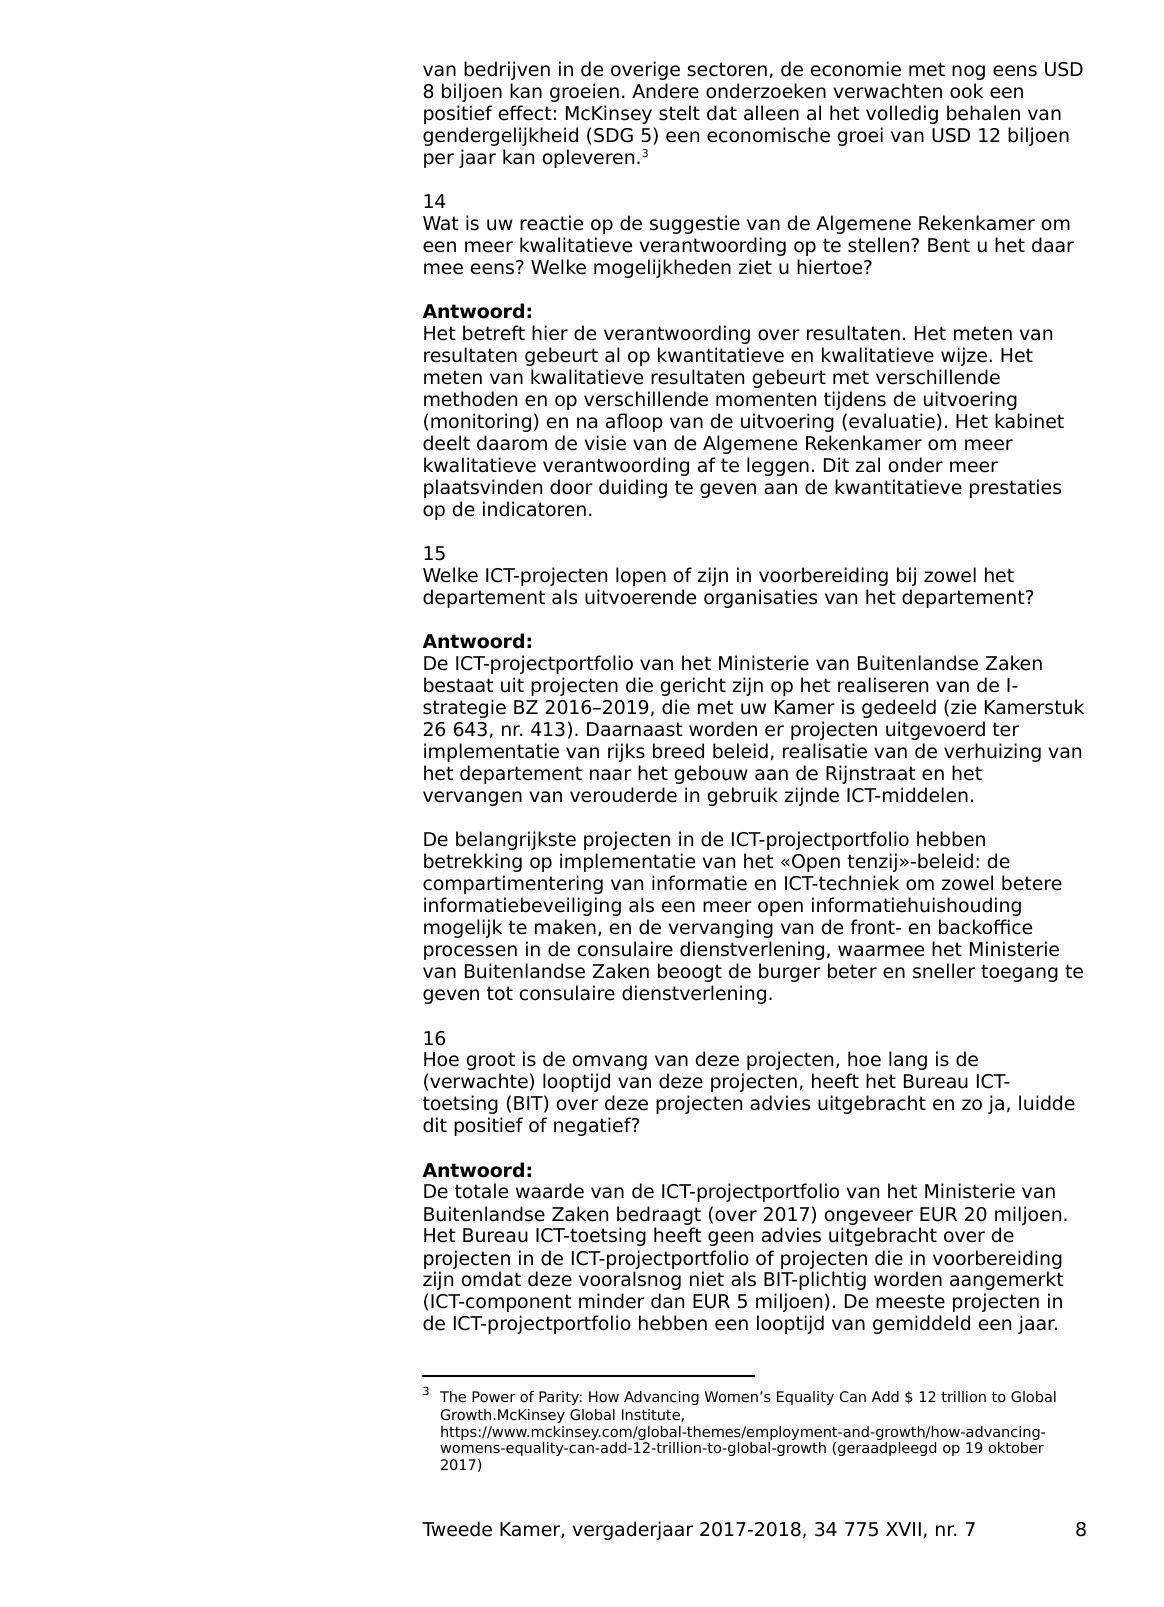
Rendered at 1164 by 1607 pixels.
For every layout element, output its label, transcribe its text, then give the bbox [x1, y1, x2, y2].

text Hoe groot is de omvang van deze projecten, hoe lang is de (verwachte) looptijd van deze projecten, heeft het Bureau ICT-toetsing (BIT) over deze projecten advies uitgebracht en zo ja, luidde dit positief of negatief? [422, 1049, 1087, 1137]
text De totale waarde van de ICT-projectportfolio van het Ministerie van Buitenlandse Zaken bedraagt (over 2017) ongeveer EUR 20 miljoen. Het Bureau ICT-toetsing heeft geen advies uitgebracht over de projecten in de ICT-projectportfolio of projecten die in voorbereiding zijn omdat deze vooralsnog niet als BIT-plichtig worden aangemerkt (ICT-component minder dan EUR 5 miljoen). De meeste projecten in de ICT-projectportfolio hebben een looptijd van gemiddeld een jaar. [422, 1181, 1087, 1335]
text Antwoord: [422, 631, 1087, 653]
text van bedrijven in de overige sectoren, de economie met nog eens USD 8 biljoen kan groeien. Andere onderzoeken verwachten ook een positief effect: McKinsey stelt dat alleen al het volledig behalen van gendergelijkheid (SDG 5) een economische groei van USD 12 biljoen per jaar kan opleveren. [422, 59, 1087, 169]
text Wat is uw reactie op de suggestie van de Algemene Rekenkamer om een meer kwalitatieve verantwoording op te stellen? Bent u het daar mee eens? Welke mogelijkheden ziet u hiertoe? [422, 213, 1087, 279]
text De ICT-projectportfolio van het Ministerie van Buitenlandse Zaken bestaat uit projecten die gericht zijn op het realiseren van de I-strategie BZ 2016–2019, die met uw Kamer is gedeeld (zie Kamerstuk 26 643, nr. 413). Daarnaast worden er projecten uitgevoerd ter implementatie van rijks breed beleid, realisatie van de verhuizing van het departement naar het gebouw aan de Rijnstraat en het vervangen van verouderde in gebruik zijnde ICT-middelen. [422, 653, 1087, 807]
text The Power of Parity: How Advancing Women’s Equality Can Add $ 12 trillion to Global Growth.McKinsey Global Institute, https://www.mckinsey.com/global-themes/employment-and-growth/how-advancing-womens-equality-can-add-12-trillion-to-global-growth (geraadpleegd op 19 oktober 2017) [422, 1385, 1087, 1474]
text Antwoord: [422, 301, 1087, 323]
text De belangrijkste projecten in de ICT-projectportfolio hebben betrekking op implementatie van het «Open tenzij»-beleid: de compartimentering van informatie en ICT-techniek om zowel betere informatiebeveiliging als een meer open informatiehuishouding mogelijk te maken, en de vervanging van de front- en backoffice processen in de consulaire dienstverlening, waarmee het Ministerie van Buitenlandse Zaken beoogt de burger beter en sneller toegang te geven tot consulaire dienstverlening. [422, 829, 1087, 1005]
text 14 [422, 191, 1087, 213]
text Welke ICT-projecten lopen of zijn in voorbereiding bij zowel het departement als uitvoerende organisaties van het departement? [422, 565, 1087, 609]
text 15 [422, 543, 1087, 565]
text Het betreft hier de verantwoording over resultaten. Het meten van resultaten gebeurt al op kwantitatieve en kwalitatieve wijze. Het meten van kwalitatieve resultaten gebeurt met verschillende methoden en op verschillende momenten tijdens de uitvoering (monitoring) en na afloop van de uitvoering (evaluatie). Het kabinet deelt daarom de visie van de Algemene Rekenkamer om meer kwalitatieve verantwoording af te leggen. Dit zal onder meer plaatsvinden door duiding te geven aan de kwantitatieve prestaties op de indicatoren. [422, 323, 1087, 521]
text Antwoord: [422, 1159, 1087, 1181]
text 16 [422, 1027, 1087, 1049]
